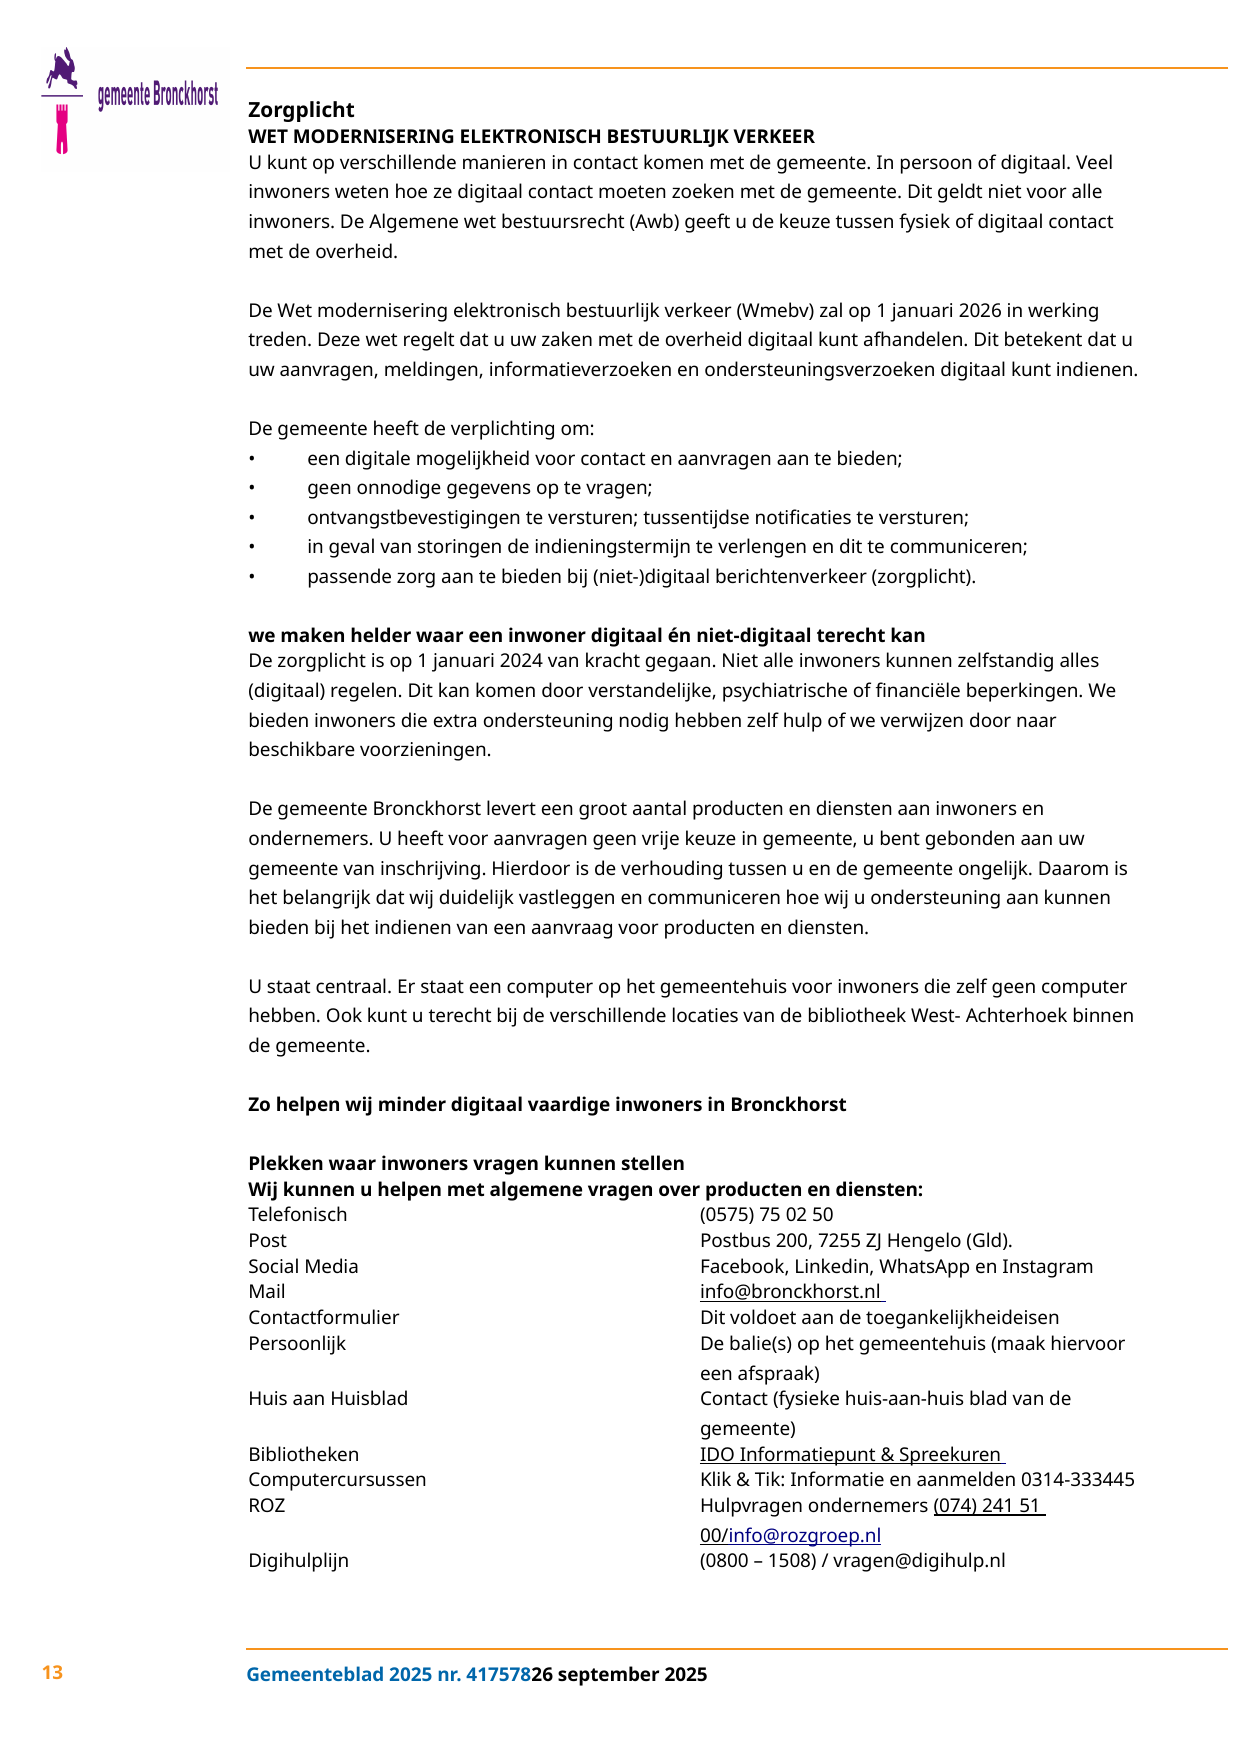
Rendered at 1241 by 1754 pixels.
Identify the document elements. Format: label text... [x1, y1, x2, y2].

table_cell Telefonisch [248, 1202, 700, 1227]
table_cell Social Media [248, 1253, 700, 1279]
table_cell Postbus 200, 7255 ZJ Hengelo (Gld). [700, 1227, 1152, 1253]
table_cell Huis aan Huisblad [248, 1386, 700, 1441]
table_cell De zorgplicht is op 1 januari 2024 van kracht gegaan. Niet alle inwoners kunnen zelfstandig alles (digitaal) regelen. Dit kan komen door verstandelijke, psychiatrische of financiële beperkingen. We bieden inwoners die extra ondersteuning nodig hebben zelf hulp of we verwijzen door naar beschikbare voorzieningen. De gemeente Bronckhorst levert een groot aantal producten en diensten aan inwoners en ondernemers. U heeft voor aanvragen geen vrije keuze in gemeente, u bent gebonden aan uw gemeente van inschrijving. Hierdoor is de verhouding tussen u en de gemeente ongelijk. Daarom is het belangrijk dat wij duidelijk vastleggen en communiceren hoe wij u ondersteuning aan kunnen bieden bij het indienen van een aanvraag voor producten en diensten. U staat centraal. Er staat een computer op het gemeentehuis voor inwoners die zelf geen computer hebben. Ook kunt u terecht bij de verschillende locaties van de bibliotheek West- Achterhoek binnen de gemeente. [248, 648, 1152, 1058]
table_cell Post [248, 1227, 700, 1253]
table_cell U kunt op verschillende manieren in contact komen met de gemeente. In persoon of digitaal. Veel inwoners weten hoe ze digitaal contact moeten zoeken met de gemeente. Dit geldt niet voor alle inwoners. De Algemene wet bestuursrecht (Awb) geeft u de keuze tussen fysiek of digitaal contact met de overheid. De Wet modernisering elektronisch bestuurlijk verkeer (Wmebv) zal op 1 januari 2026 in werking treden. Deze wet regelt dat u uw zaken met de overheid digitaal kunt afhandelen. Dit betekent dat u uw aanvragen, meldingen, informatieverzoeken en ondersteuningsverzoeken digitaal kunt indienen. De gemeente heeft de verplichting om: een digitale mogelijkheid voor contact en aanvragen aan te bieden; geen onnodige gegevens op te vragen; ontvangstbevestigingen te versturen; tussentijdse notificaties te versturen; in geval van storingen de indieningstermijn te verlengen en dit te communiceren; passende zorg aan te bieden bij (niet-)digitaal berichtenverkeer (zorgplicht). [248, 149, 1152, 589]
table_cell Persoonlijk [248, 1330, 700, 1386]
table_cell Bibliotheken [248, 1441, 700, 1467]
table_header Plekken waar inwoners vragen kunnen stellen [248, 1150, 1152, 1176]
table_cell De balie(s) op het gemeentehuis (maak hiervoor een afspraak) [700, 1330, 1152, 1386]
table_header WET MODERNISERING ELEKTRONISCH BESTUURLIJK VERKEER [248, 124, 1152, 149]
table_cell Hulpvragen ondernemers (074) 241 51 00/info@rozgroep.nl [700, 1492, 1152, 1548]
table_cell Digihulplijn [248, 1548, 700, 1573]
table_cell Wij kunnen u helpen met algemene vragen over producten en diensten: [248, 1176, 1152, 1202]
table_cell Klik & Tik: Informatie en aanmelden 0314-333445 [700, 1467, 1152, 1492]
table_cell Mail [248, 1279, 700, 1304]
table_cell IDO Informatiepunt & Spreekuren [700, 1441, 1152, 1467]
table_cell Computercursussen [248, 1467, 700, 1492]
picture [41, 47, 231, 172]
table_cell Facebook, Linkedin, WhatsApp en Instagram [700, 1253, 1152, 1279]
text Zorgplicht [248, 95, 1152, 123]
table_cell info@bronckhorst.nl [700, 1279, 1152, 1304]
table_cell Dit voldoet aan de toegankelijkheideisen [700, 1305, 1152, 1330]
table_cell Contactformulier [248, 1305, 700, 1330]
text Zo helpen wij minder digitaal vaardige inwoners in Bronckhorst [248, 1091, 1152, 1117]
table_cell (0575) 75 02 50 [700, 1202, 1152, 1227]
table_cell (0800 – 1508) / vragen@digihulp.nl [700, 1548, 1152, 1573]
table_header we maken helder waar een inwoner digitaal én niet-digitaal terecht kan [248, 622, 1152, 648]
table_cell ROZ [248, 1492, 700, 1548]
table_cell Contact (fysieke huis-aan-huis blad van de gemeente) [700, 1386, 1152, 1441]
